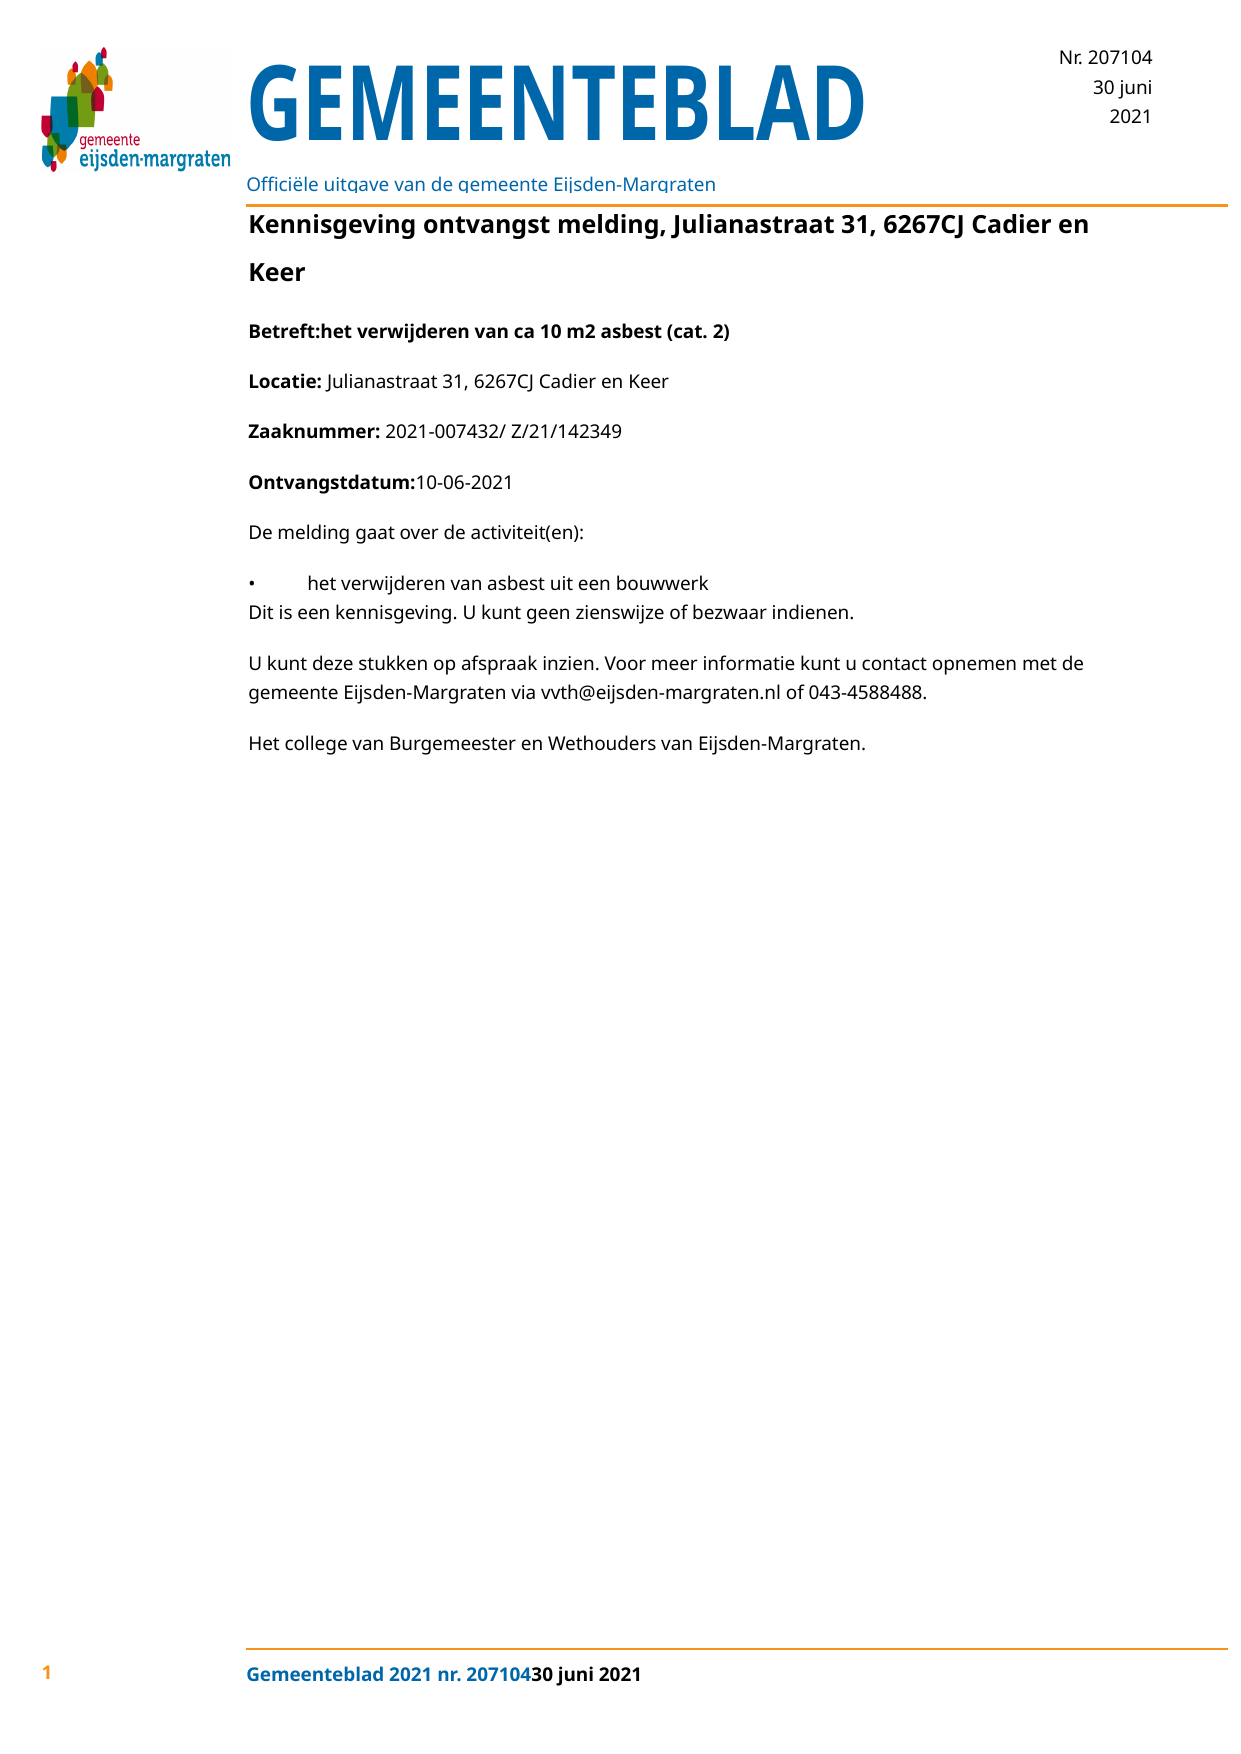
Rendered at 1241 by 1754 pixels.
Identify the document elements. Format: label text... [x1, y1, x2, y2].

text U kunt deze stukken op afspraak inzien. Voor meer informatie kunt u contact opnemen met de gemeente Eijsden-Margraten via vvth@eijsden-margraten.nl of 043-4588488. [248, 650, 1152, 705]
text Betreft:het verwijderen van ca 10 m2 asbest (cat. 2) [248, 318, 1152, 344]
text Ontvangstdatum:10-06-2021 [248, 469, 1152, 495]
picture [41, 47, 231, 172]
text Kennisgeving ontvangst melding, Julianastraat 31, 6267CJ Cadier en Keer [248, 207, 1152, 288]
text Dit is een kennisgeving. U kunt geen zienswijze of bezwaar indienen. [248, 599, 1152, 625]
text Locatie: Julianastraat 31, 6267CJ Cadier en Keer [248, 368, 1152, 394]
text De melding gaat over de activiteit(en): [248, 519, 1152, 545]
text Het college van Burgemeester en Wethouders van Eijsden-Margraten. [248, 730, 1152, 756]
text Zaaknummer: 2021-007432/ Z/21/142349 [248, 419, 1152, 444]
list het verwijderen van asbest uit een bouwwerk [248, 570, 1152, 596]
